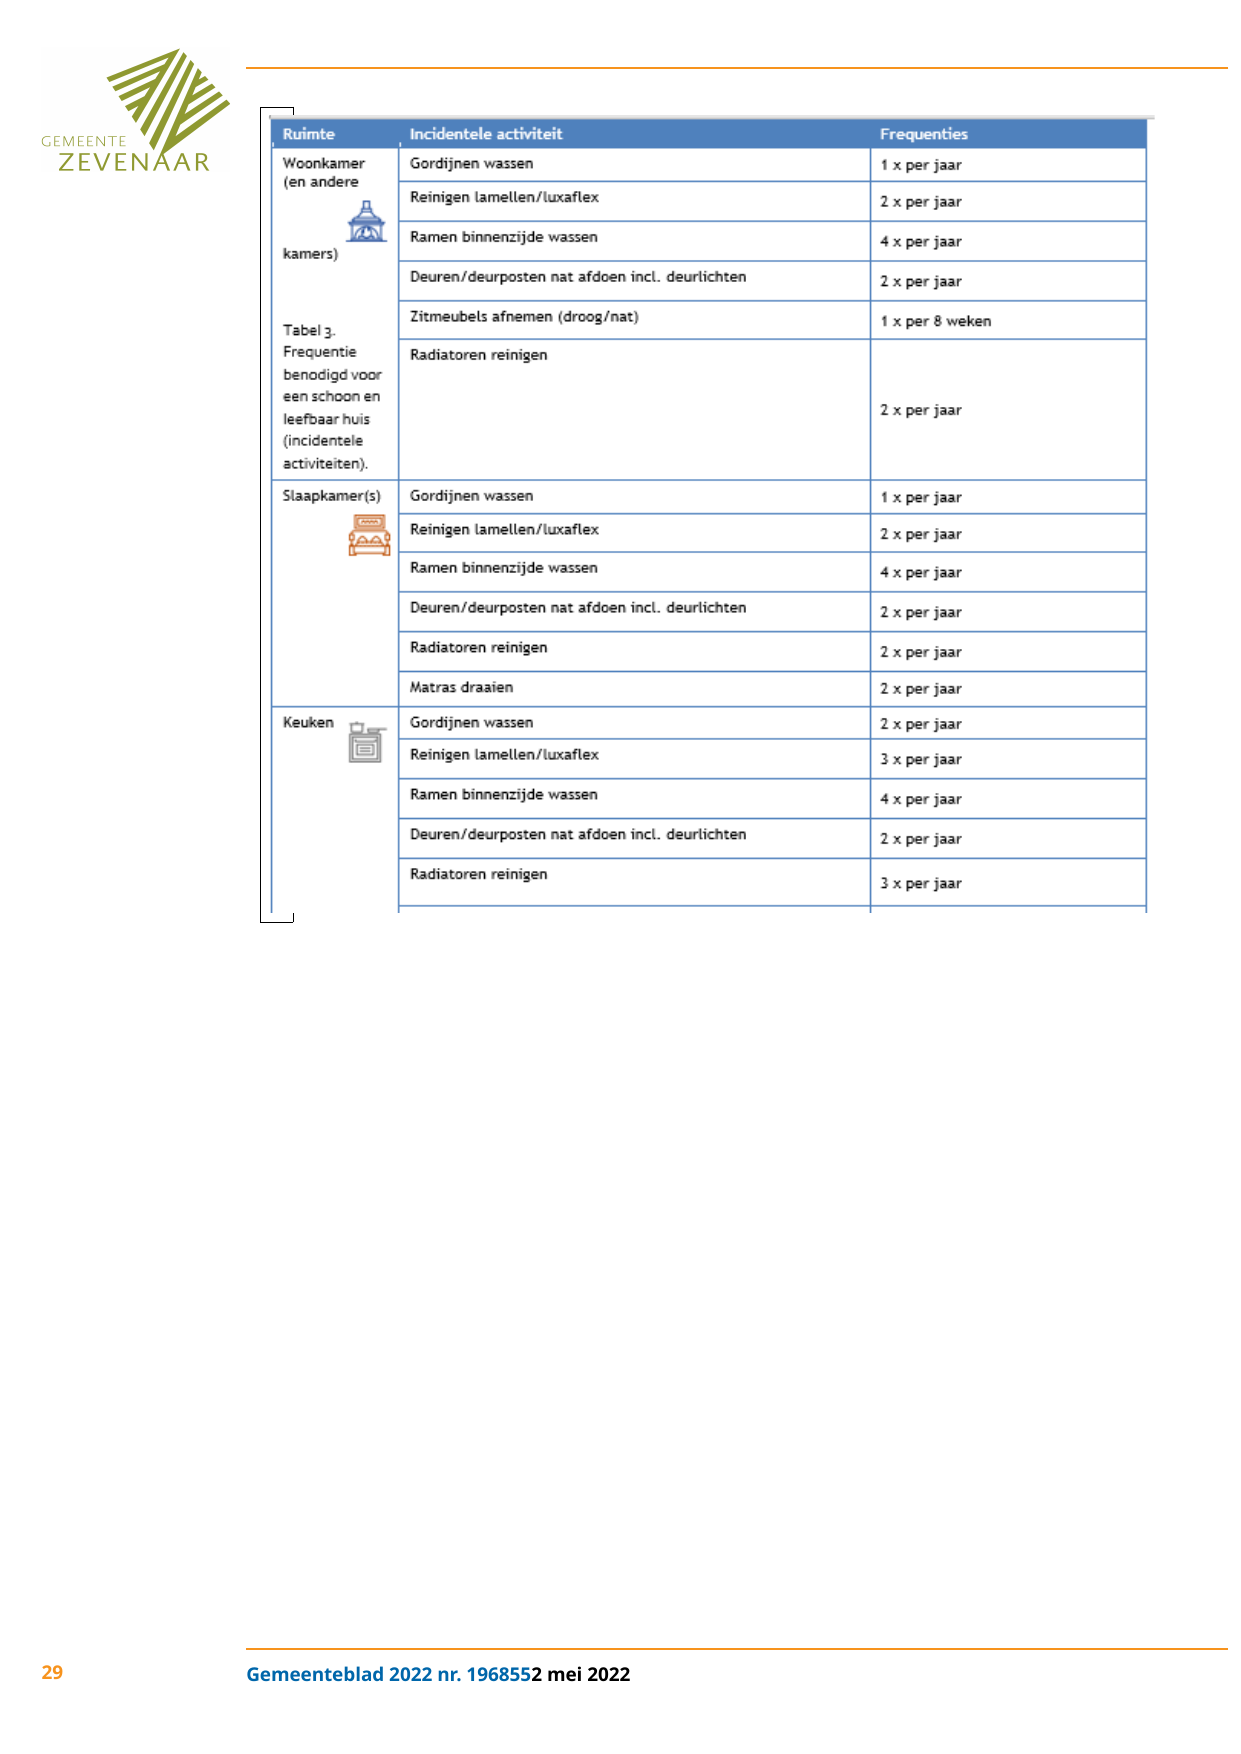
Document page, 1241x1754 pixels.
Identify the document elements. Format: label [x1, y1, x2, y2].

picture [41, 47, 231, 172]
picture [268, 115, 1155, 913]
